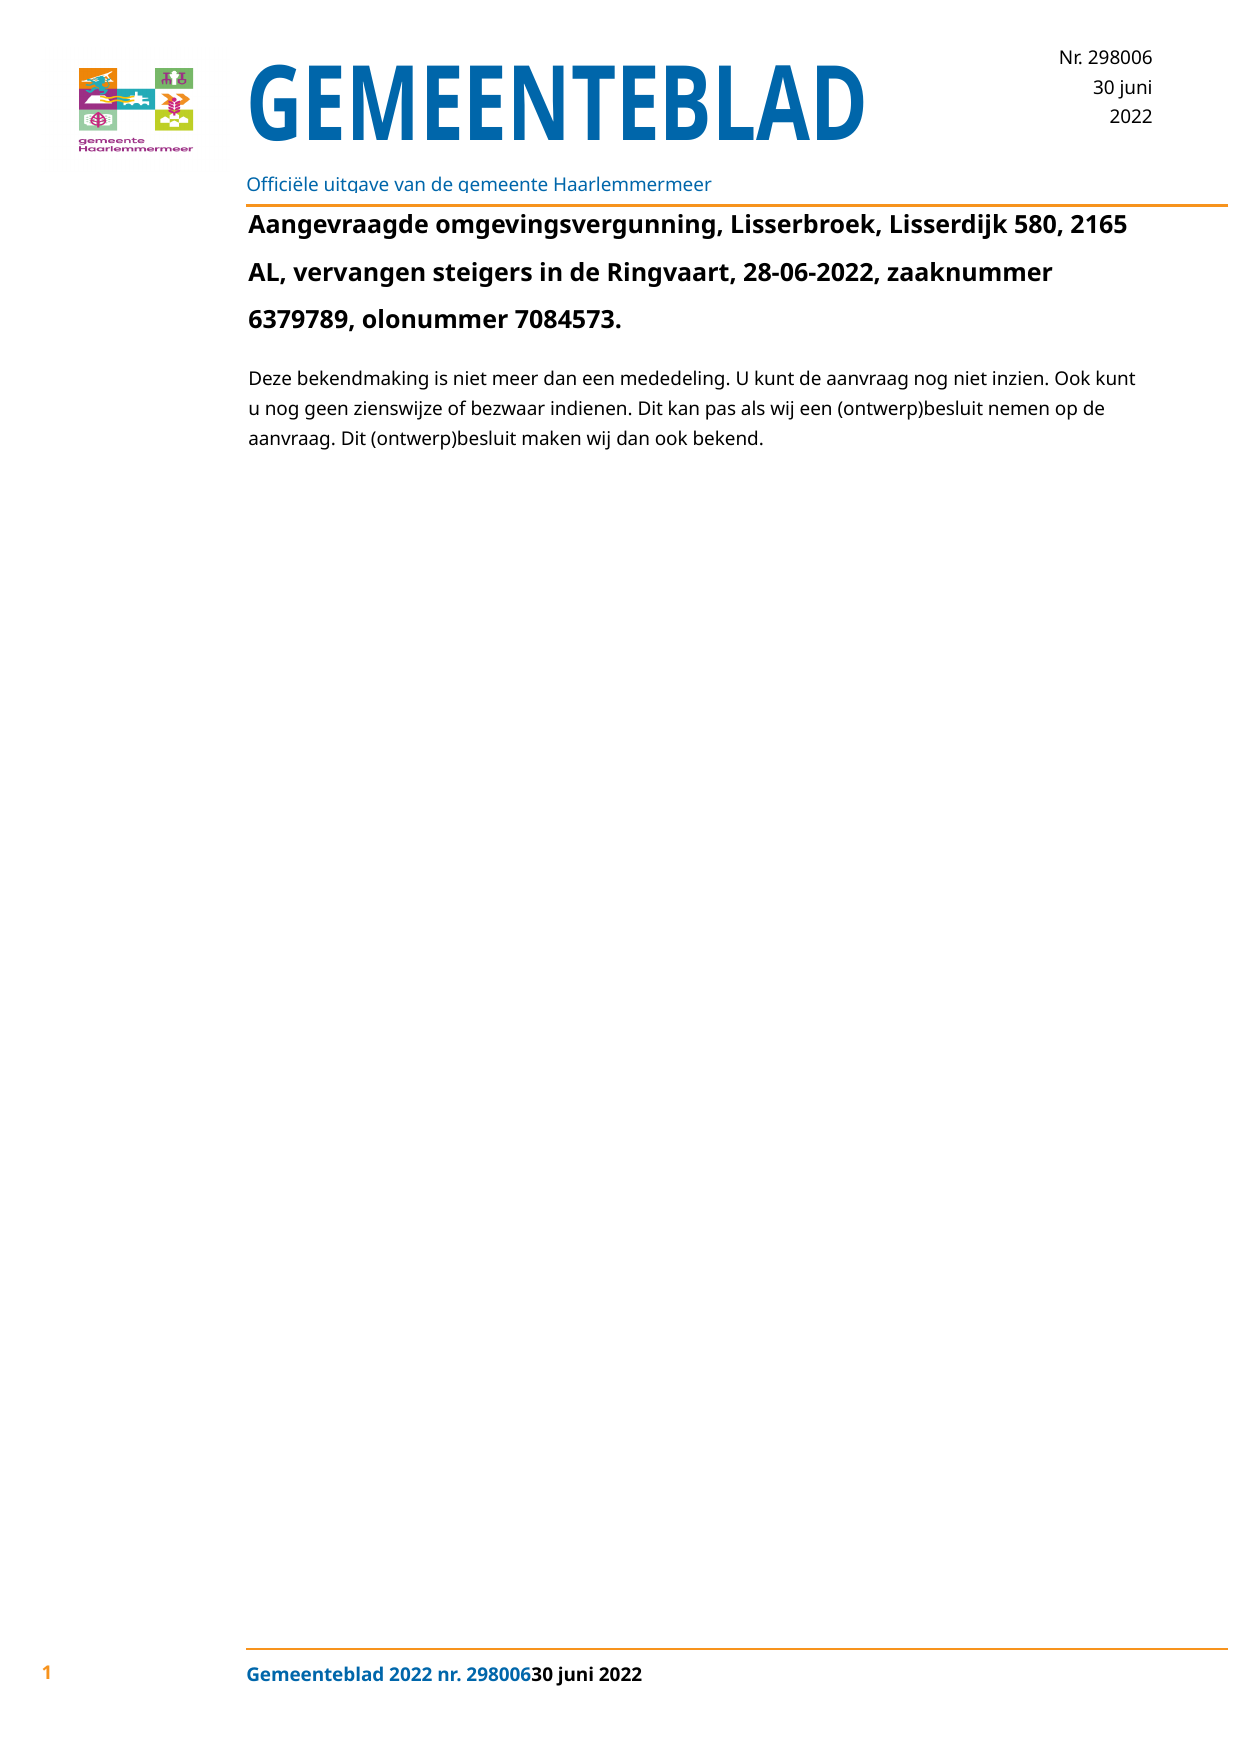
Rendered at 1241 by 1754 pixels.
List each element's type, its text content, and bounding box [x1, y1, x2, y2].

text Aangevraagde omgevingsvergunning, Lisserbroek, Lisserdijk 580, 2165 AL, vervangen steigers in de Ringvaart, 28-06-2022, zaaknummer 6379789, olonummer 7084573. [248, 207, 1152, 336]
text Deze bekendmaking is niet meer dan een mededeling. U kunt de aanvraag nog niet inzien. Ook kunt u nog geen zienswijze of bezwaar indienen. Dit kan pas als wij een (ontwerp)besluit nemen op de aanvraag. Dit (ontwerp)besluit maken wij dan ook bekend. [248, 366, 1152, 450]
picture [41, 47, 231, 172]
